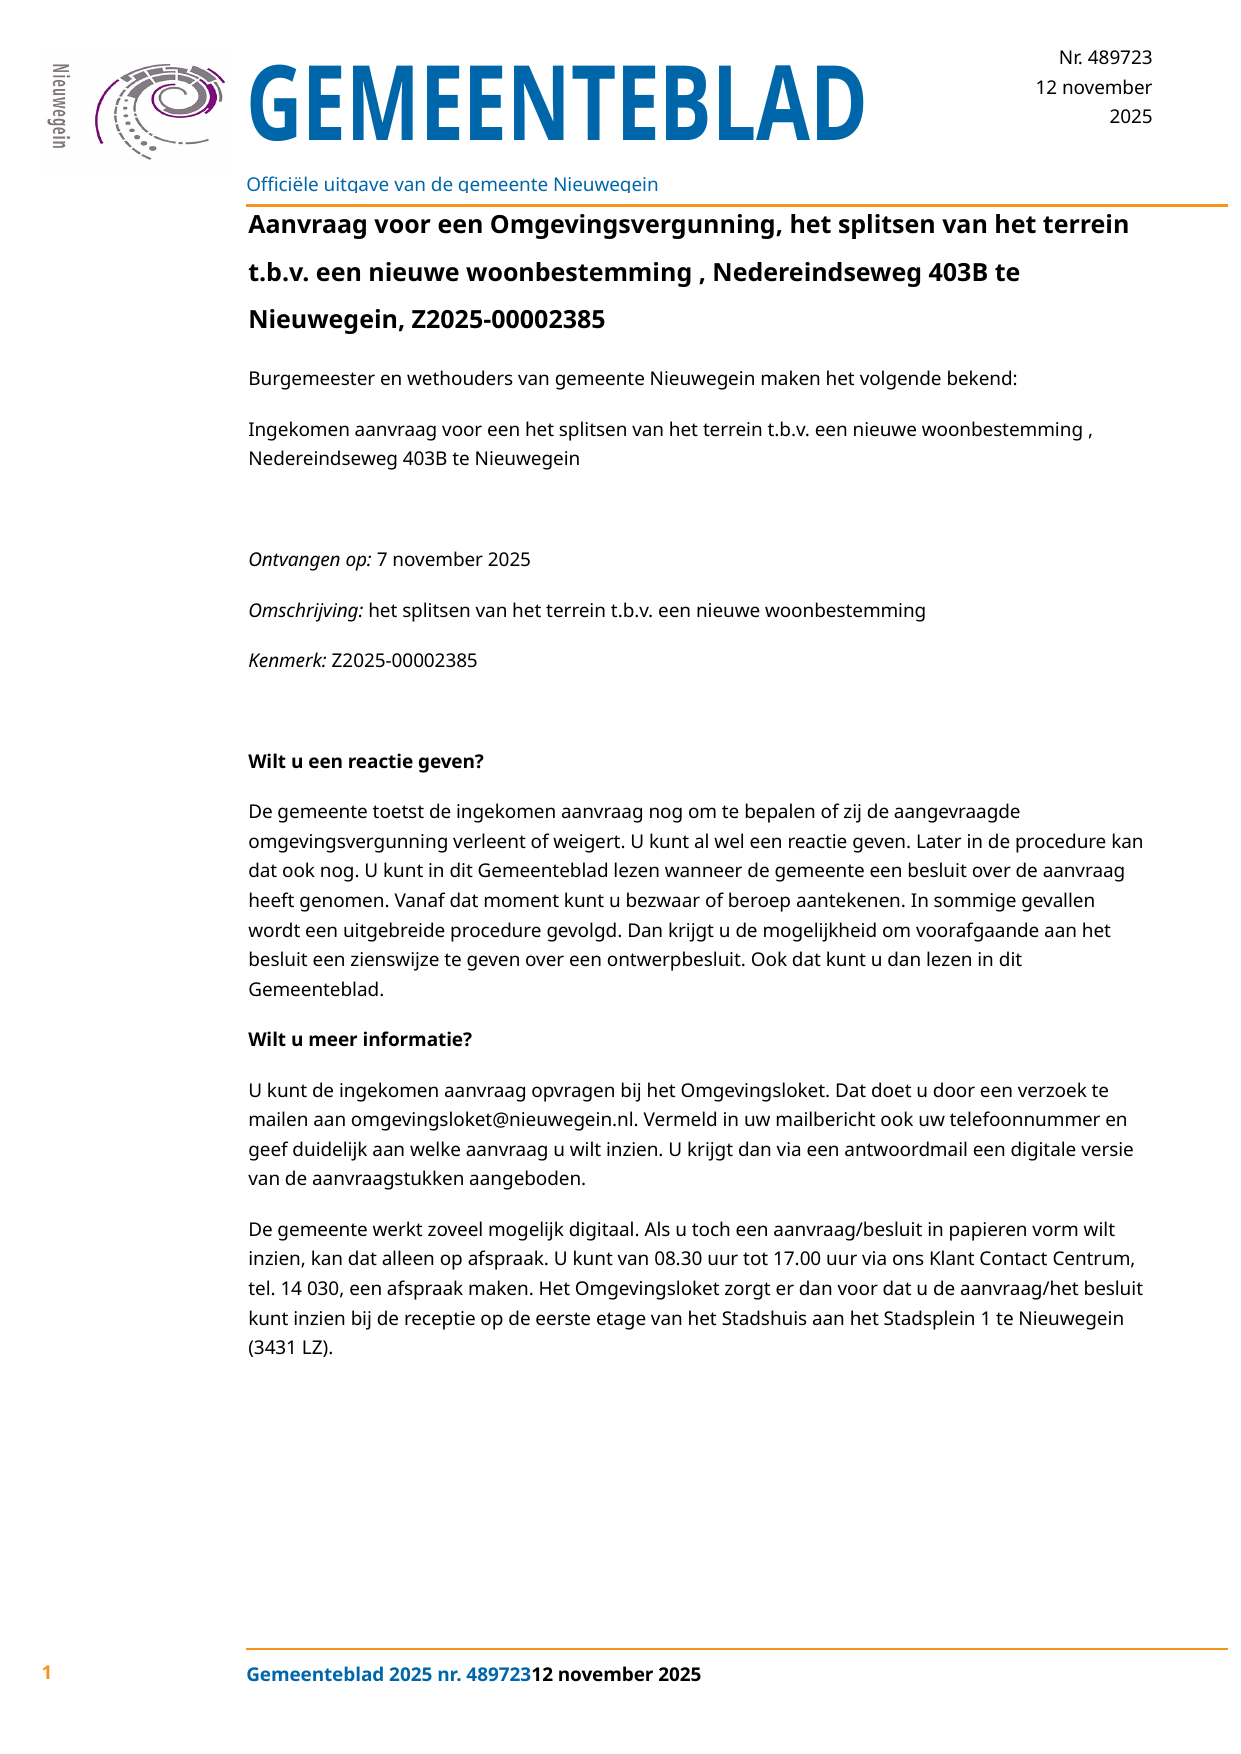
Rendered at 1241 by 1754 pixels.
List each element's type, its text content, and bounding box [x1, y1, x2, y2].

text Kenmerk: Z2025-00002385 [248, 647, 1152, 673]
text Aanvraag voor een Omgevingsvergunning, het splitsen van het terrein t.b.v. een nieuwe woonbestemming , Nedereindseweg 403B te Nieuwegein, Z2025-00002385 [248, 207, 1152, 336]
text Burgemeester en wethouders van gemeente Nieuwegein maken het volgende bekend: [248, 366, 1152, 391]
text De gemeente toetst de ingekomen aanvraag nog om te bepalen of zij de aangevraagde omgevingsvergunning verleent of weigert. U kunt al wel een reactie geven. Later in de procedure kan dat ook nog. U kunt in dit Gemeenteblad lezen wanneer de gemeente een besluit over de aanvraag heeft genomen. Vanaf dat moment kunt u bezwaar of beroep aantekenen. In sommige gevallen wordt een uitgebreide procedure gevolgd. Dan krijgt u de mogelijkheid om voorafgaande aan het besluit een zienswijze te geven over een ontwerpbesluit. Ook dat kunt u dan lezen in dit Gemeenteblad. [248, 798, 1152, 1002]
text Wilt u meer informatie? [248, 1026, 1152, 1052]
text Wilt u een reactie geven? [248, 748, 1152, 774]
text Ontvangen op: 7 november 2025 [248, 546, 1152, 572]
text U kunt de ingekomen aanvraag opvragen bij het Omgevingsloket. Dat doet u door een verzoek te mailen aan omgevingsloket@nieuwegein.nl. Vermeld in uw mailbericht ook uw telefoonnummer en geef duidelijk aan welke aanvraag u wilt inzien. U krijgt dan via een antwoordmail een digitale versie van de aanvraagstukken aangeboden. [248, 1077, 1152, 1191]
text Omschrijving: het splitsen van het terrein t.b.v. een nieuwe woonbestemming [248, 597, 1152, 622]
text Ingekomen aanvraag voor een het splitsen van het terrein t.b.v. een nieuwe woonbestemming , Nedereindseweg 403B te Nieuwegein [248, 416, 1152, 471]
text De gemeente werkt zoveel mogelijk digitaal. Als u toch een aanvraag/besluit in papieren vorm wilt inzien, kan dat alleen op afspraak. U kunt van 08.30 uur tot 17.00 uur via ons Klant Contact Centrum, tel. 14 030, een afspraak maken. Het Omgevingsloket zorgt er dan voor dat u de aanvraag/het besluit kunt inzien bij de receptie op de eerste etage van het Stadshuis aan het Stadsplein 1 te Nieuwegein (3431 LZ). [248, 1216, 1152, 1360]
picture [41, 47, 231, 172]
